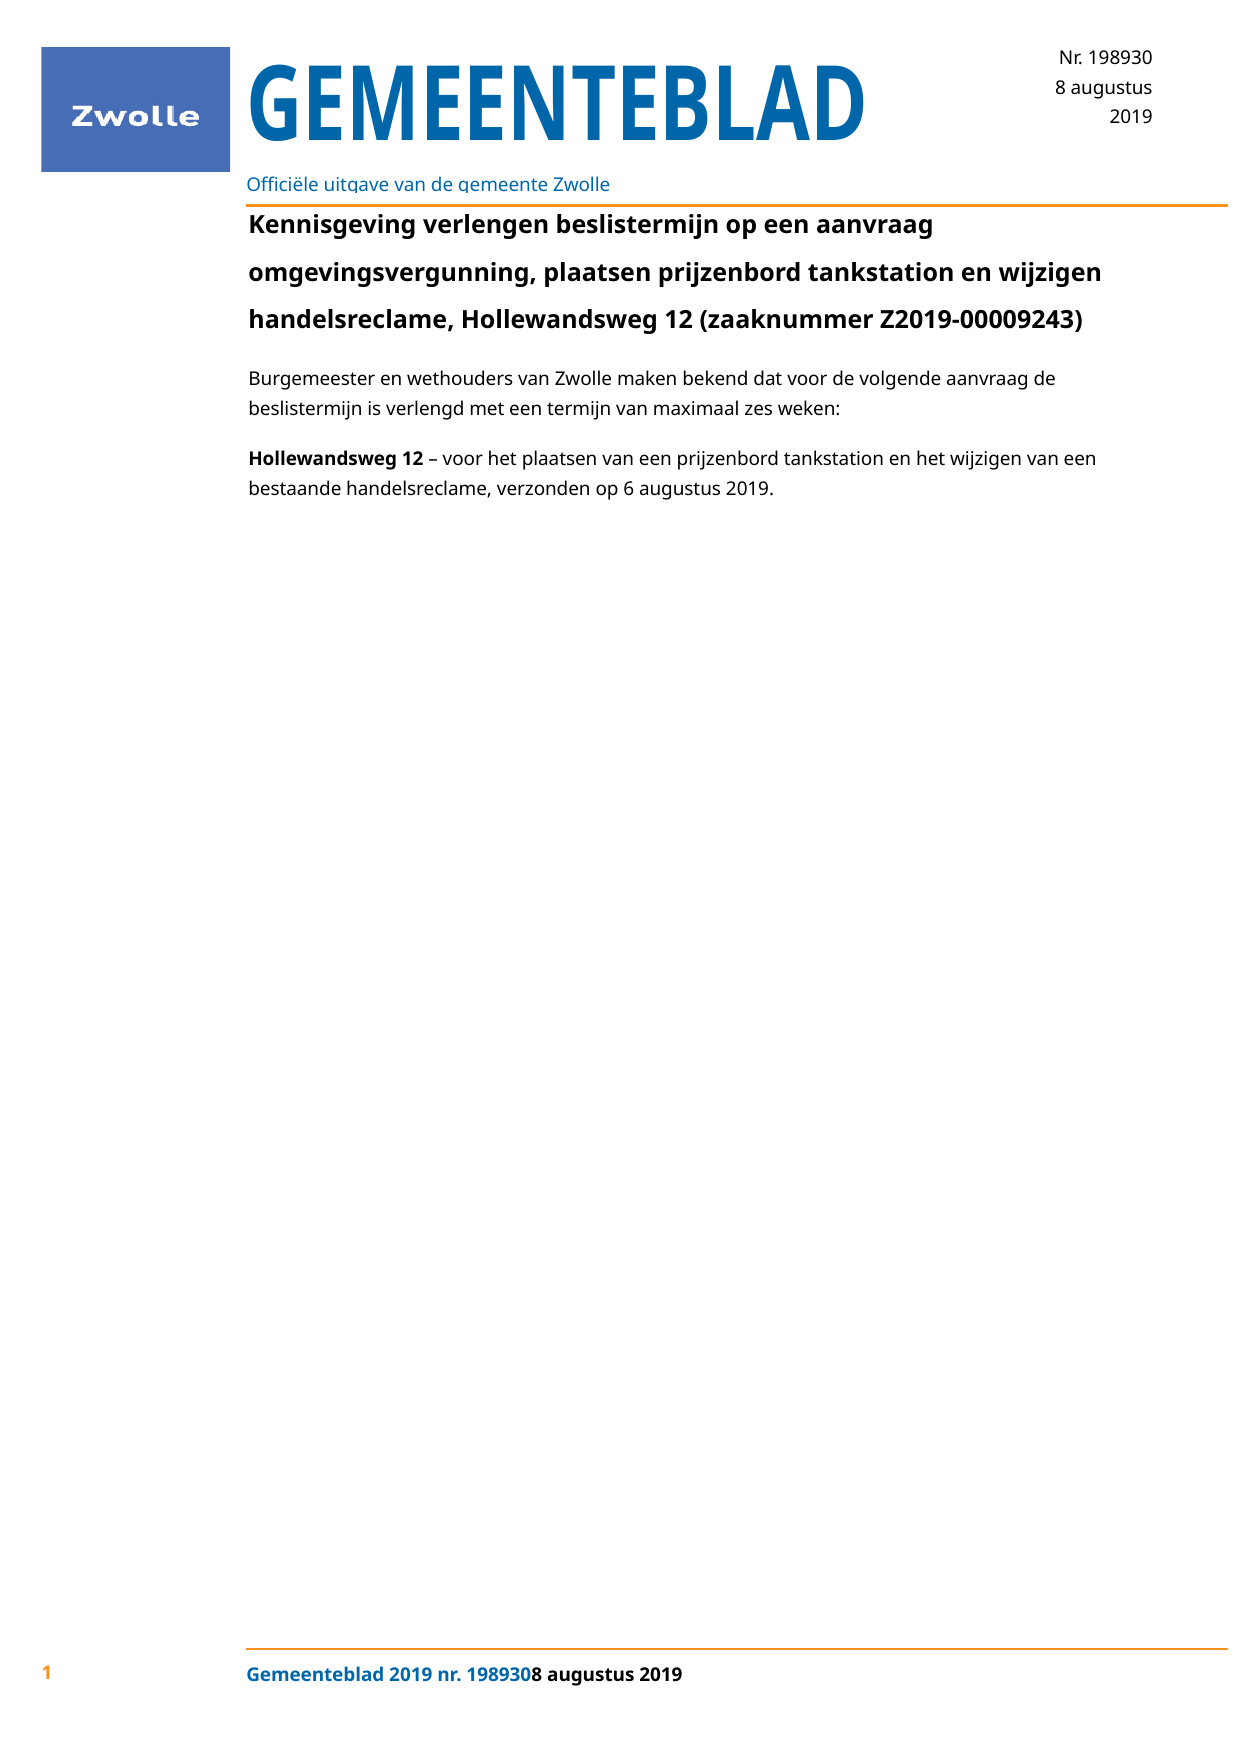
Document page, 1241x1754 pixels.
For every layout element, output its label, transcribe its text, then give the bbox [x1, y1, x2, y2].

text Burgemeester en wethouders van Zwolle maken bekend dat voor de volgende aanvraag de beslistermijn is verlengd met een termijn van maximaal zes weken: [248, 366, 1152, 421]
text Hollewandsweg 12 – voor het plaatsen van een prijzenbord tankstation en het wijzigen van een bestaande handelsreclame, verzonden op 6 augustus 2019. [248, 446, 1152, 501]
picture [41, 47, 231, 172]
text Kennisgeving verlengen beslistermijn op een aanvraag omgevingsvergunning, plaatsen prijzenbord tankstation en wijzigen handelsreclame, Hollewandsweg 12 (zaaknummer Z2019-00009243) [248, 207, 1152, 336]
